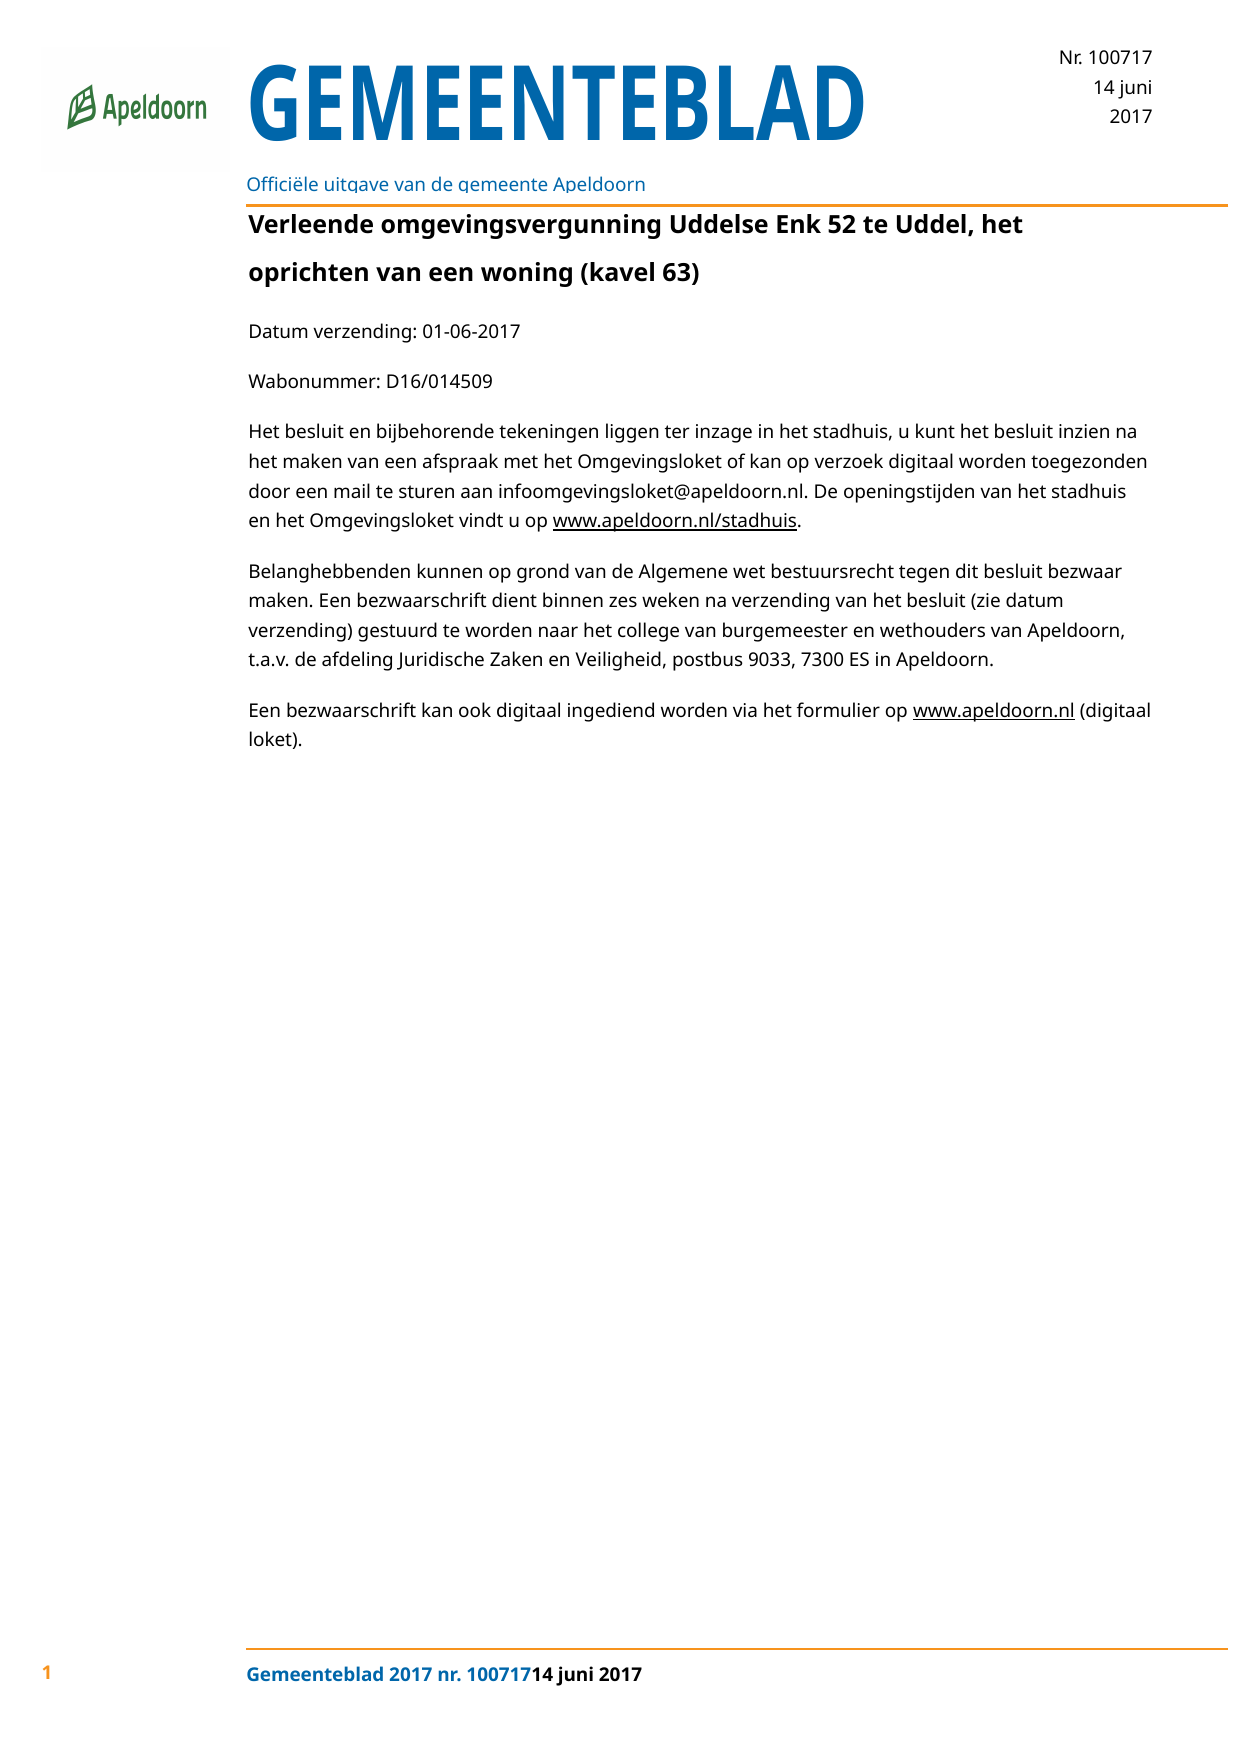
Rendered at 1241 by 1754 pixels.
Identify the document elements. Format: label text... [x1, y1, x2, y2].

text Wabonummer: D16/014509 [248, 368, 1152, 394]
text Verleende omgevingsvergunning Uddelse Enk 52 te Uddel, het oprichten van een woning (kavel 63) [248, 207, 1152, 288]
text Belanghebbenden kunnen op grond van de Algemene wet bestuursrecht tegen dit besluit bezwaar maken. Een bezwaarschrift dient binnen zes weken na verzending van het besluit (zie datum verzending) gestuurd te worden naar het college van burgemeester en wethouders van Apeldoorn, t.a.v. de afdeling Juridische Zaken en Veiligheid, postbus 9033, 7300 ES in Apeldoorn. [248, 558, 1152, 672]
text Het besluit en bijbehorende tekeningen liggen ter inzage in het stadhuis, u kunt het besluit inzien na het maken van een afspraak met het Omgevingsloket of kan op verzoek digitaal worden toegezonden door een mail te sturen aan infoomgevingsloket@apeldoorn.nl. De openingstijden van het stadhuis en het Omgevingsloket vindt u op www.apeldoorn.nl/stadhuis. [248, 419, 1152, 533]
text Datum verzending: 01-06-2017 [248, 318, 1152, 344]
picture [41, 47, 231, 172]
text Een bezwaarschrift kan ook digitaal ingediend worden via het formulier op www.apeldoorn.nl (digitaal loket). [248, 697, 1152, 752]
